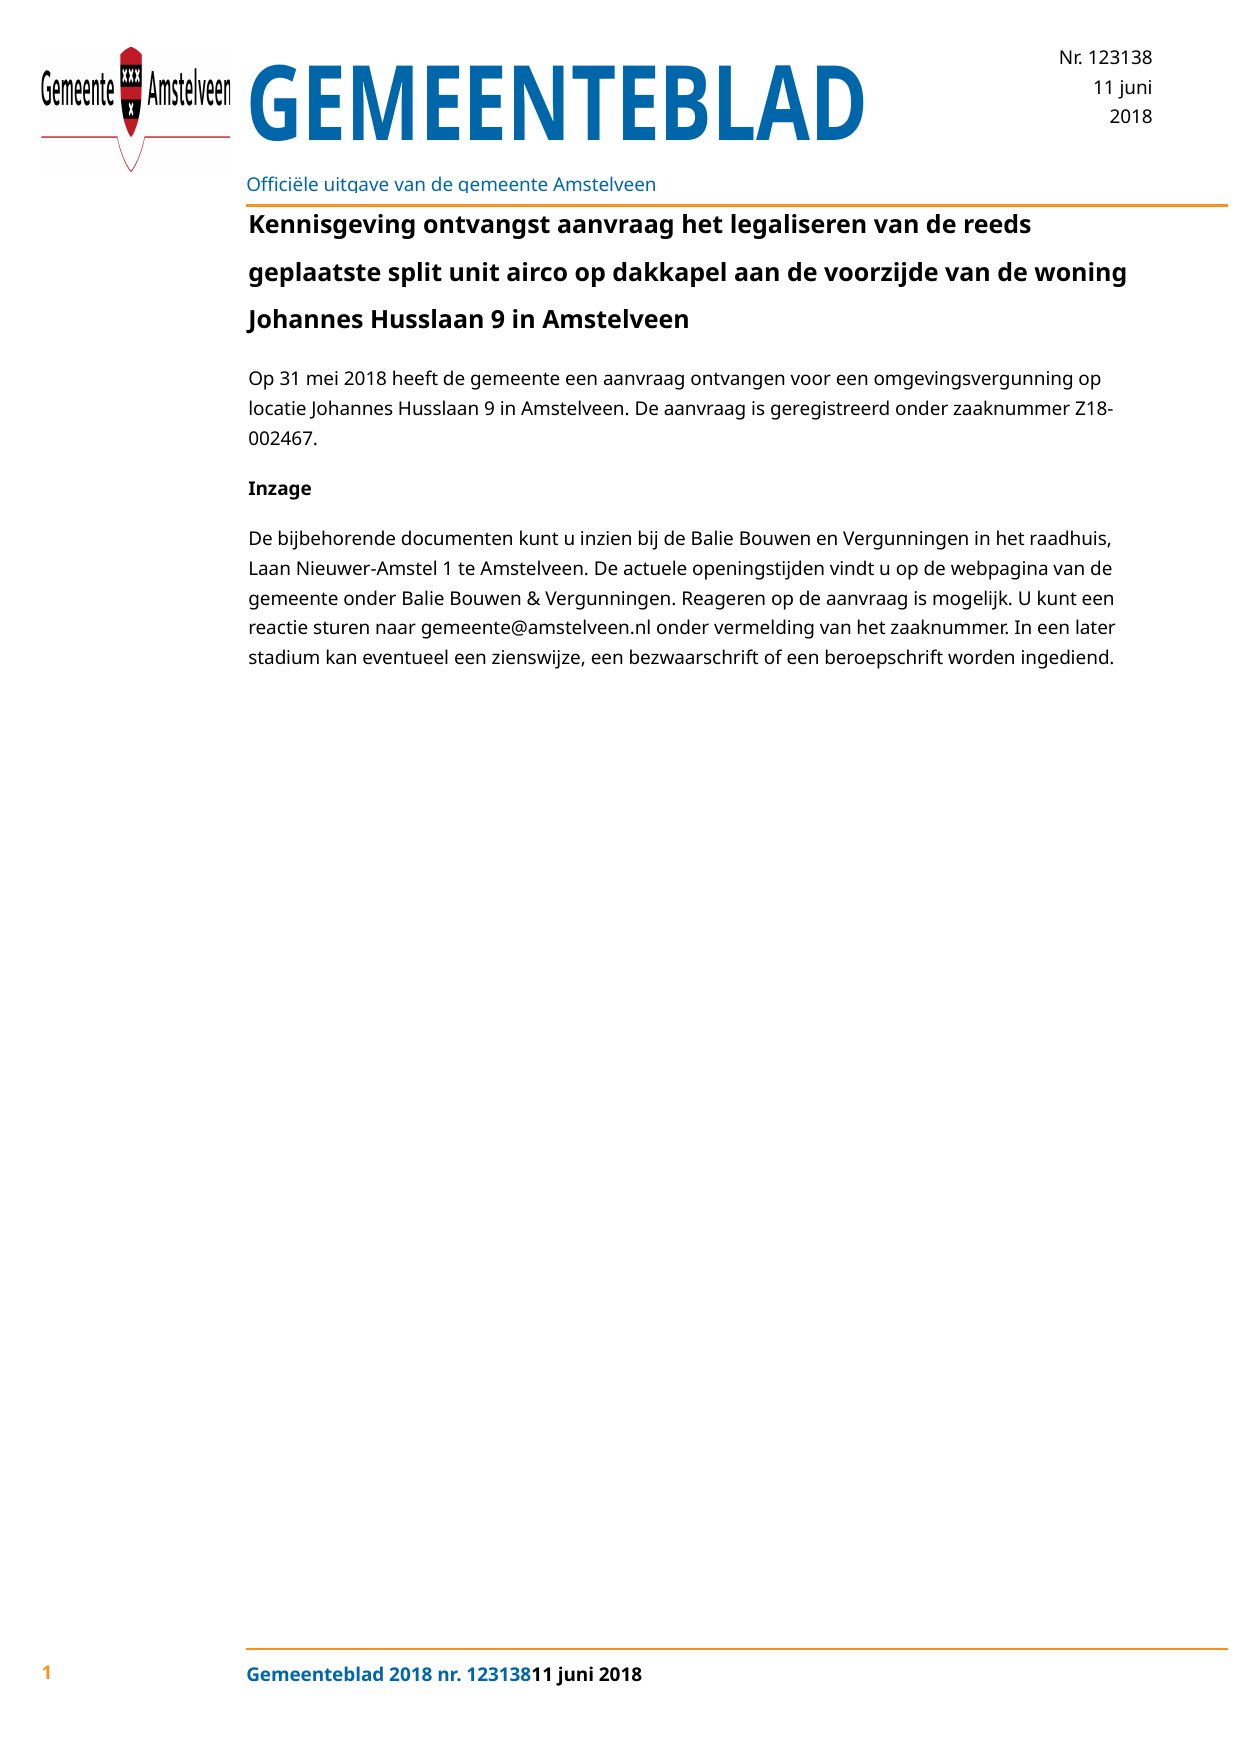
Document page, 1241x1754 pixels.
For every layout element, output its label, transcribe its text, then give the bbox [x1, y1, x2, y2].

picture [41, 47, 231, 172]
text Op 31 mei 2018 heeft de gemeente een aanvraag ontvangen voor een omgevingsvergunning op locatie Johannes Husslaan 9 in Amstelveen. De aanvraag is geregistreerd onder zaaknummer Z18-002467. [248, 366, 1152, 450]
text De bijbehorende documenten kunt u inzien bij de Balie Bouwen en Vergunningen in het raadhuis, Laan Nieuwer-Amstel 1 te Amstelveen. De actuele openingstijden vindt u op de webpagina van de gemeente onder Balie Bouwen & Vergunningen. Reageren op de aanvraag is mogelijk. U kunt een reactie sturen naar gemeente@amstelveen.nl onder vermelding van het zaaknummer. In een later stadium kan eventueel een zienswijze, een bezwaarschrift of een beroepschrift worden ingediend. [248, 526, 1152, 669]
text Inzage [248, 475, 1152, 501]
text Kennisgeving ontvangst aanvraag het legaliseren van de reeds geplaatste split unit airco op dakkapel aan de voorzijde van de woning Johannes Husslaan 9 in Amstelveen [248, 207, 1152, 336]
